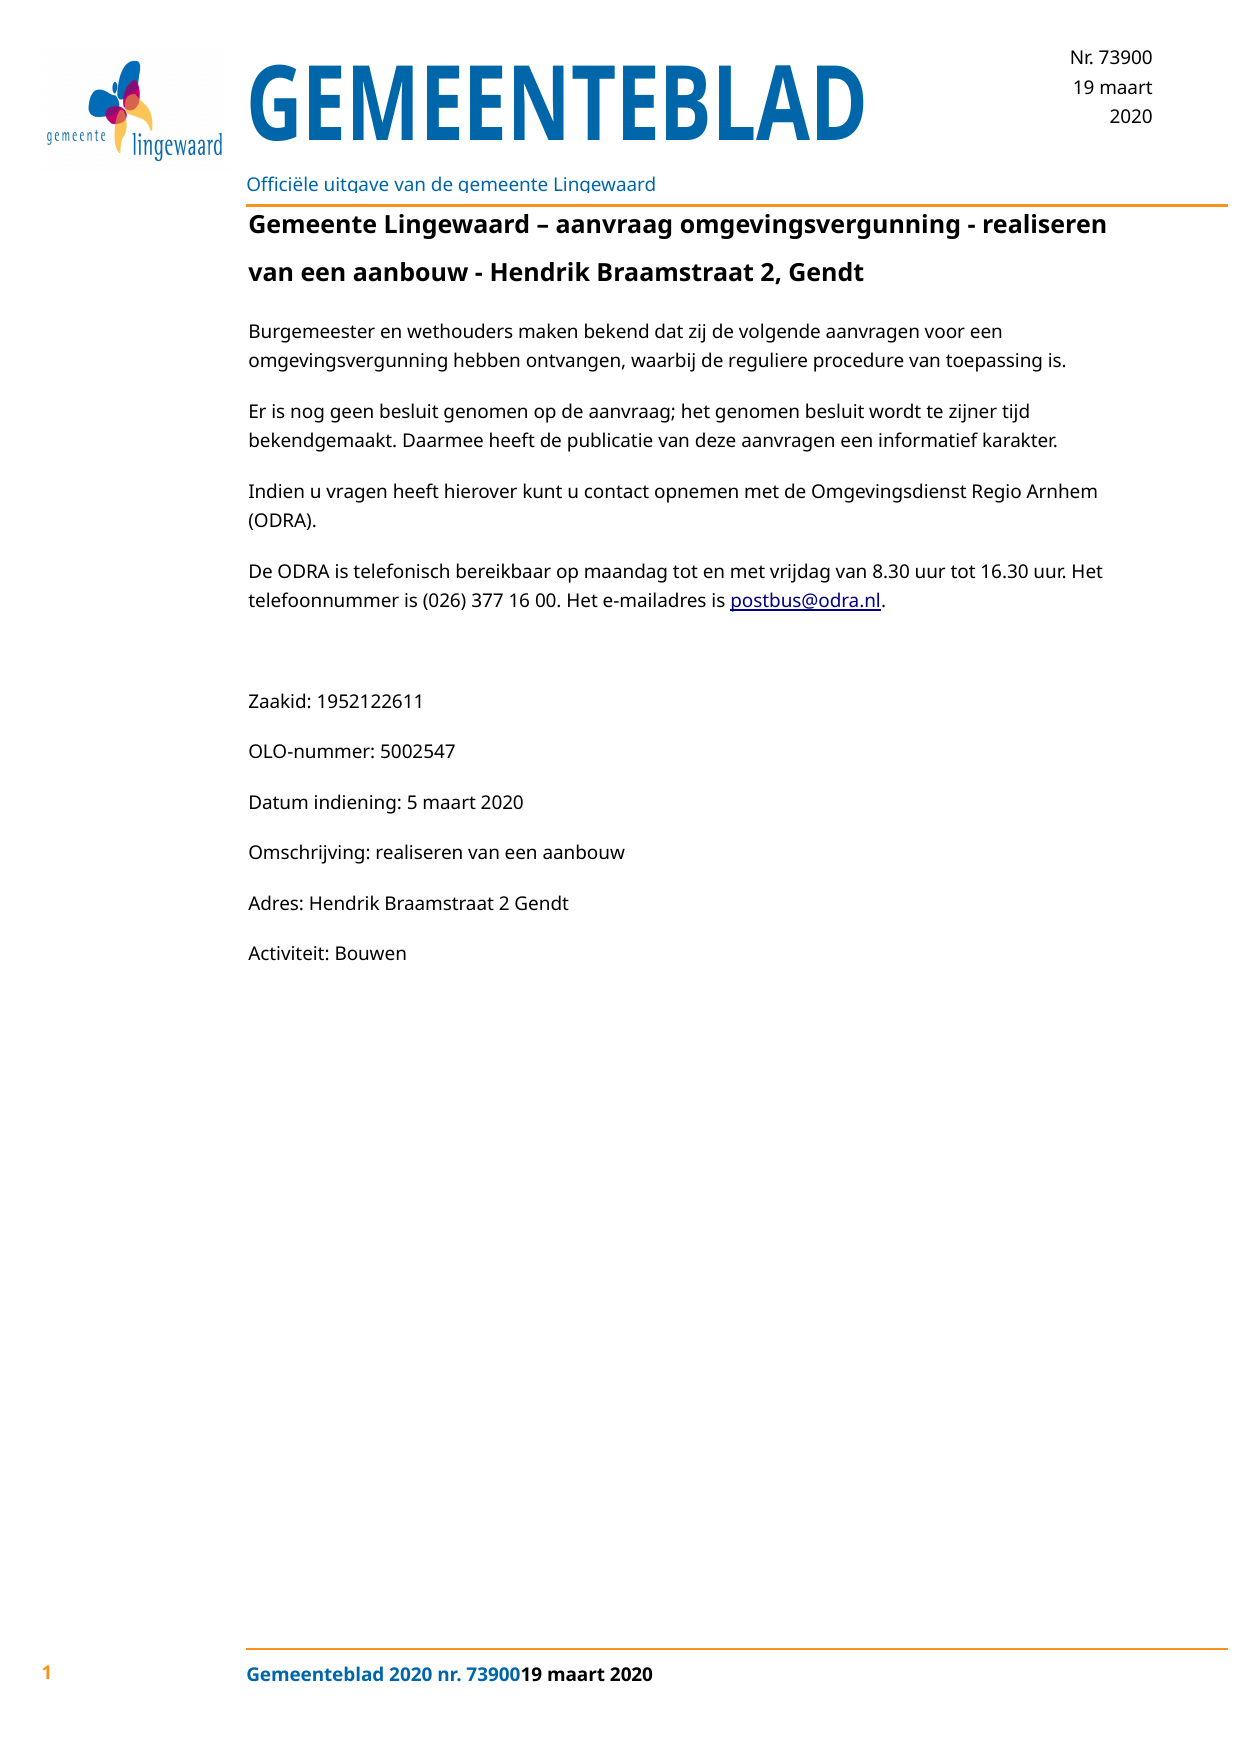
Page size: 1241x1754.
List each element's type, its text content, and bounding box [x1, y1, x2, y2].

picture [41, 47, 231, 172]
text OLO-nummer: 5002547 [248, 739, 1152, 764]
text Activiteit: Bouwen [248, 940, 1152, 966]
text Omschrijving: realiseren van een aanbouw [248, 839, 1152, 865]
text Burgemeester en wethouders maken bekend dat zij de volgende aanvragen voor een omgevingsvergunning hebben ontvangen, waarbij de reguliere procedure van toepassing is. [248, 318, 1152, 373]
text De ODRA is telefonisch bereikbaar op maandag tot en met vrijdag van 8.30 uur tot 16.30 uur. Het telefoonnummer is (026) 377 16 00. Het e-mailadres is postbus@odra.nl. [248, 558, 1152, 613]
text Datum indiening: 5 maart 2020 [248, 789, 1152, 815]
text Adres: Hendrik Braamstraat 2 Gendt [248, 890, 1152, 916]
text Er is nog geen besluit genomen op de aanvraag; het genomen besluit wordt te zijner tijd bekendgemaakt. Daarmee heeft de publicatie van deze aanvragen een informatief karakter. [248, 398, 1152, 453]
text Gemeente Lingewaard – aanvraag omgevingsvergunning - realiseren van een aanbouw - Hendrik Braamstraat 2, Gendt [248, 207, 1152, 288]
text Indien u vragen heeft hierover kunt u contact opnemen met de Omgevingsdienst Regio Arnhem (ODRA). [248, 478, 1152, 533]
text Zaakid: 1952122611 [248, 688, 1152, 714]
